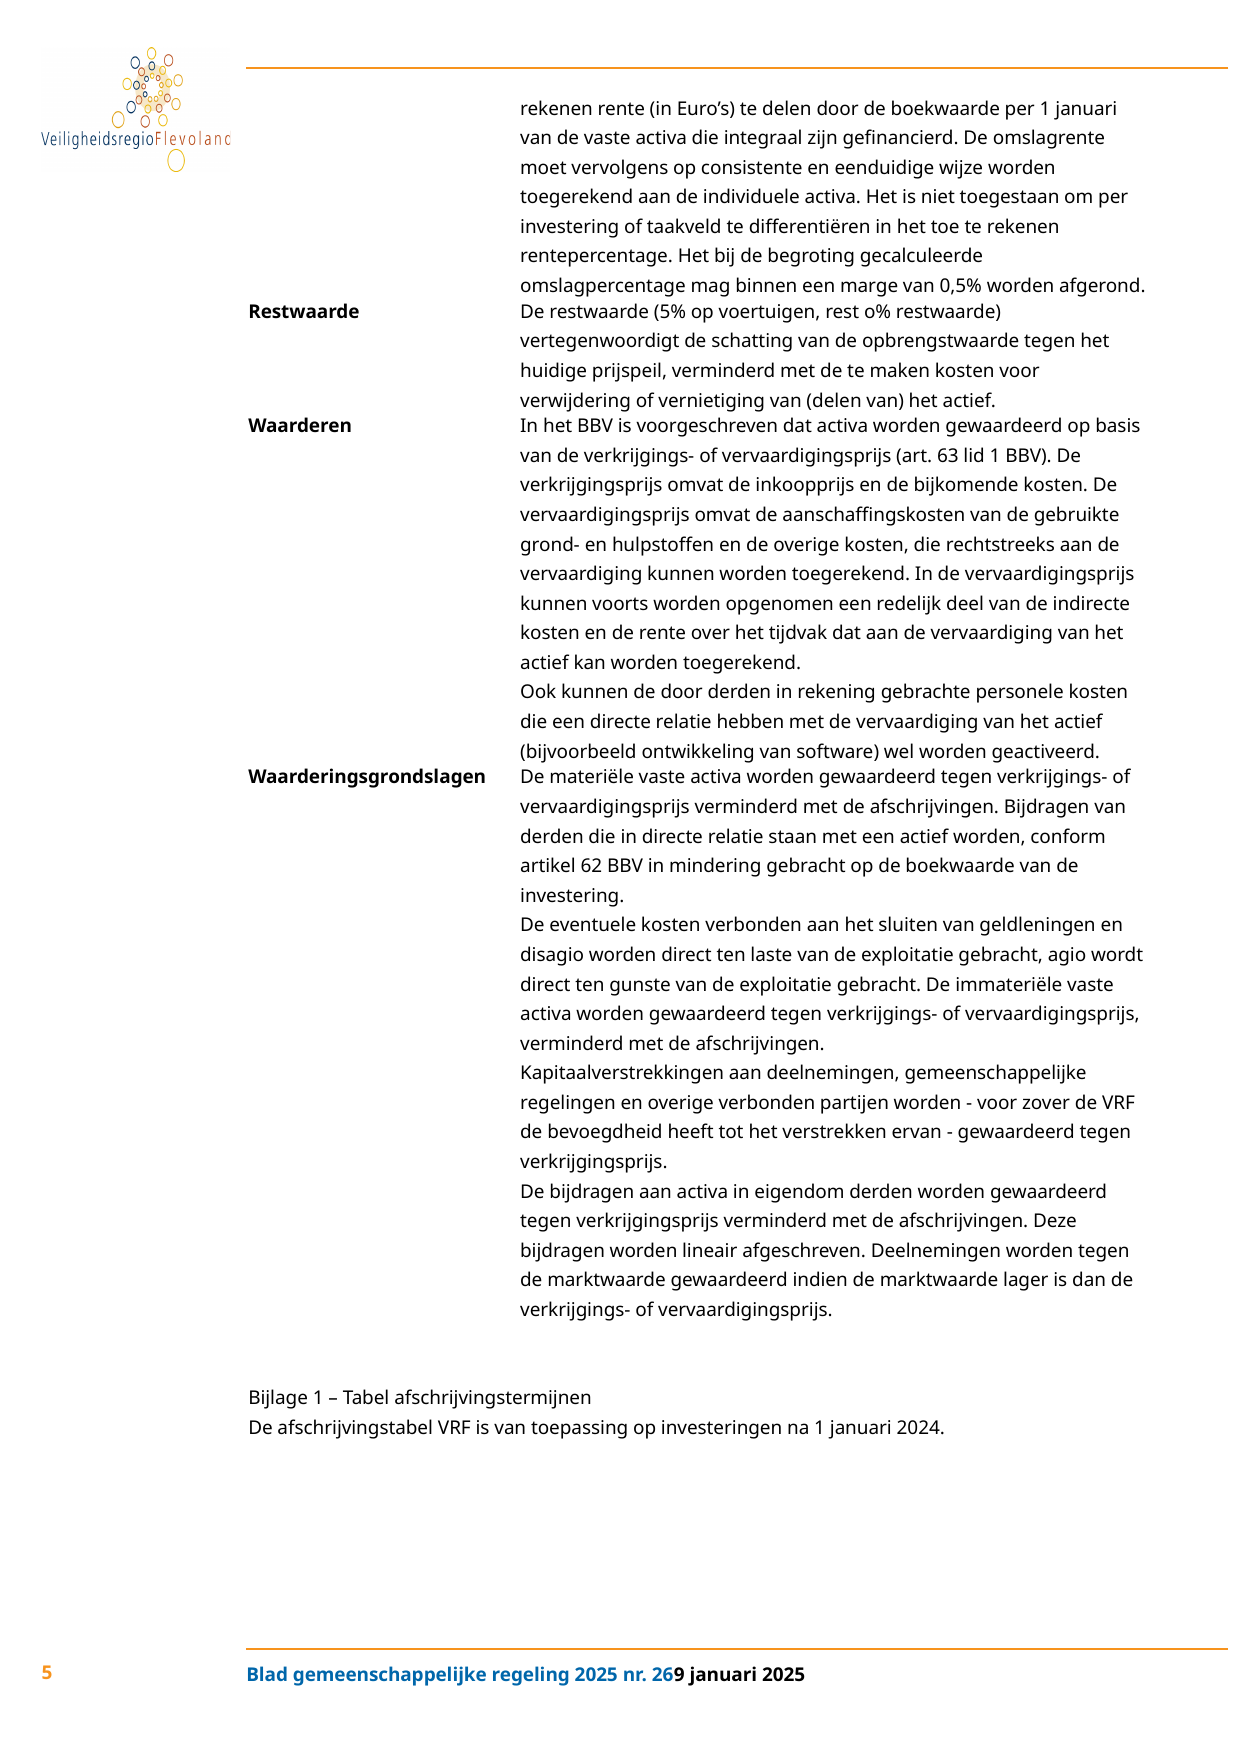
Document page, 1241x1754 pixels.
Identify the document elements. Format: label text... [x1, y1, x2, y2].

table_cell Waarderen [248, 413, 520, 764]
table_cell De restwaarde (5% op voertuigen, rest o% restwaarde) vertegenwoordigt de schatting van de opbrengstwaarde tegen het huidige prijspeil, verminderd met de te maken kosten voor verwijdering of vernietiging van (delen van) het actief. [520, 298, 1152, 412]
picture [41, 47, 231, 172]
table_cell De materiële vaste activa worden gewaardeerd tegen verkrijgings- of vervaardigingsprijs verminderd met de afschrijvingen. Bijdragen van derden die in directe relatie staan met een actief worden, conform artikel 62 BBV in mindering gebracht op de boekwaarde van de investering. De eventuele kosten verbonden aan het sluiten van geldleningen en disagio worden direct ten laste van de exploitatie gebracht, agio wordt direct ten gunste van de exploitatie gebracht. De immateriële vaste activa worden gewaardeerd tegen verkrijgings- of vervaardigingsprijs, verminderd met de afschrijvingen. Kapitaalverstrekkingen aan deelnemingen, gemeenschappelijke regelingen en overige verbonden partijen worden - voor zover de VRF de bevoegdheid heeft tot het verstrekken ervan - gewaardeerd tegen verkrijgingsprijs. De bijdragen aan activa in eigendom derden worden gewaardeerd tegen verkrijgingsprijs verminderd met de afschrijvingen. Deze bijdragen worden lineair afgeschreven. Deelnemingen worden tegen de marktwaarde gewaardeerd indien de marktwaarde lager is dan de verkrijgings- of vervaardigingsprijs. [520, 764, 1152, 1322]
table_cell [248, 95, 520, 298]
table_cell Restwaarde [248, 298, 520, 412]
table_cell In het BBV is voorgeschreven dat activa worden gewaardeerd op basis van de verkrijgings- of vervaardigingsprijs (art. 63 lid 1 BBV). De verkrijgingsprijs omvat de inkoopprijs en de bijkomende kosten. De vervaardigingsprijs omvat de aanschaffingskosten van de gebruikte grond- en hulpstoffen en de overige kosten, die rechtstreeks aan de vervaardiging kunnen worden toegerekend. In de vervaardigingsprijs kunnen voorts worden opgenomen een redelijk deel van de indirecte kosten en de rente over het tijdvak dat aan de vervaardiging van het actief kan worden toegerekend. Ook kunnen de door derden in rekening gebrachte personele kosten die een directe relatie hebben met de vervaardiging van het actief (bijvoorbeeld ontwikkeling van software) wel worden geactiveerd. [520, 413, 1152, 764]
text De afschrijvingstabel VRF is van toepassing op investeringen na 1 januari 2024. [248, 1414, 1152, 1439]
table_cell rekenen rente (in Euro’s) te delen door de boekwaarde per 1 januari van de vaste activa die integraal zijn gefinancierd. De omslagrente moet vervolgens op consistente en eenduidige wijze worden toegerekend aan de individuele activa. Het is niet toegestaan om per investering of taakveld te differentiëren in het toe te rekenen rentepercentage. Het bij de begroting gecalculeerde omslagpercentage mag binnen een marge van 0,5% worden afgerond. [520, 95, 1152, 298]
text Bijlage 1 – Tabel afschrijvingstermijnen [248, 1384, 1152, 1410]
table_cell Waarderingsgrondslagen [248, 764, 520, 1322]
